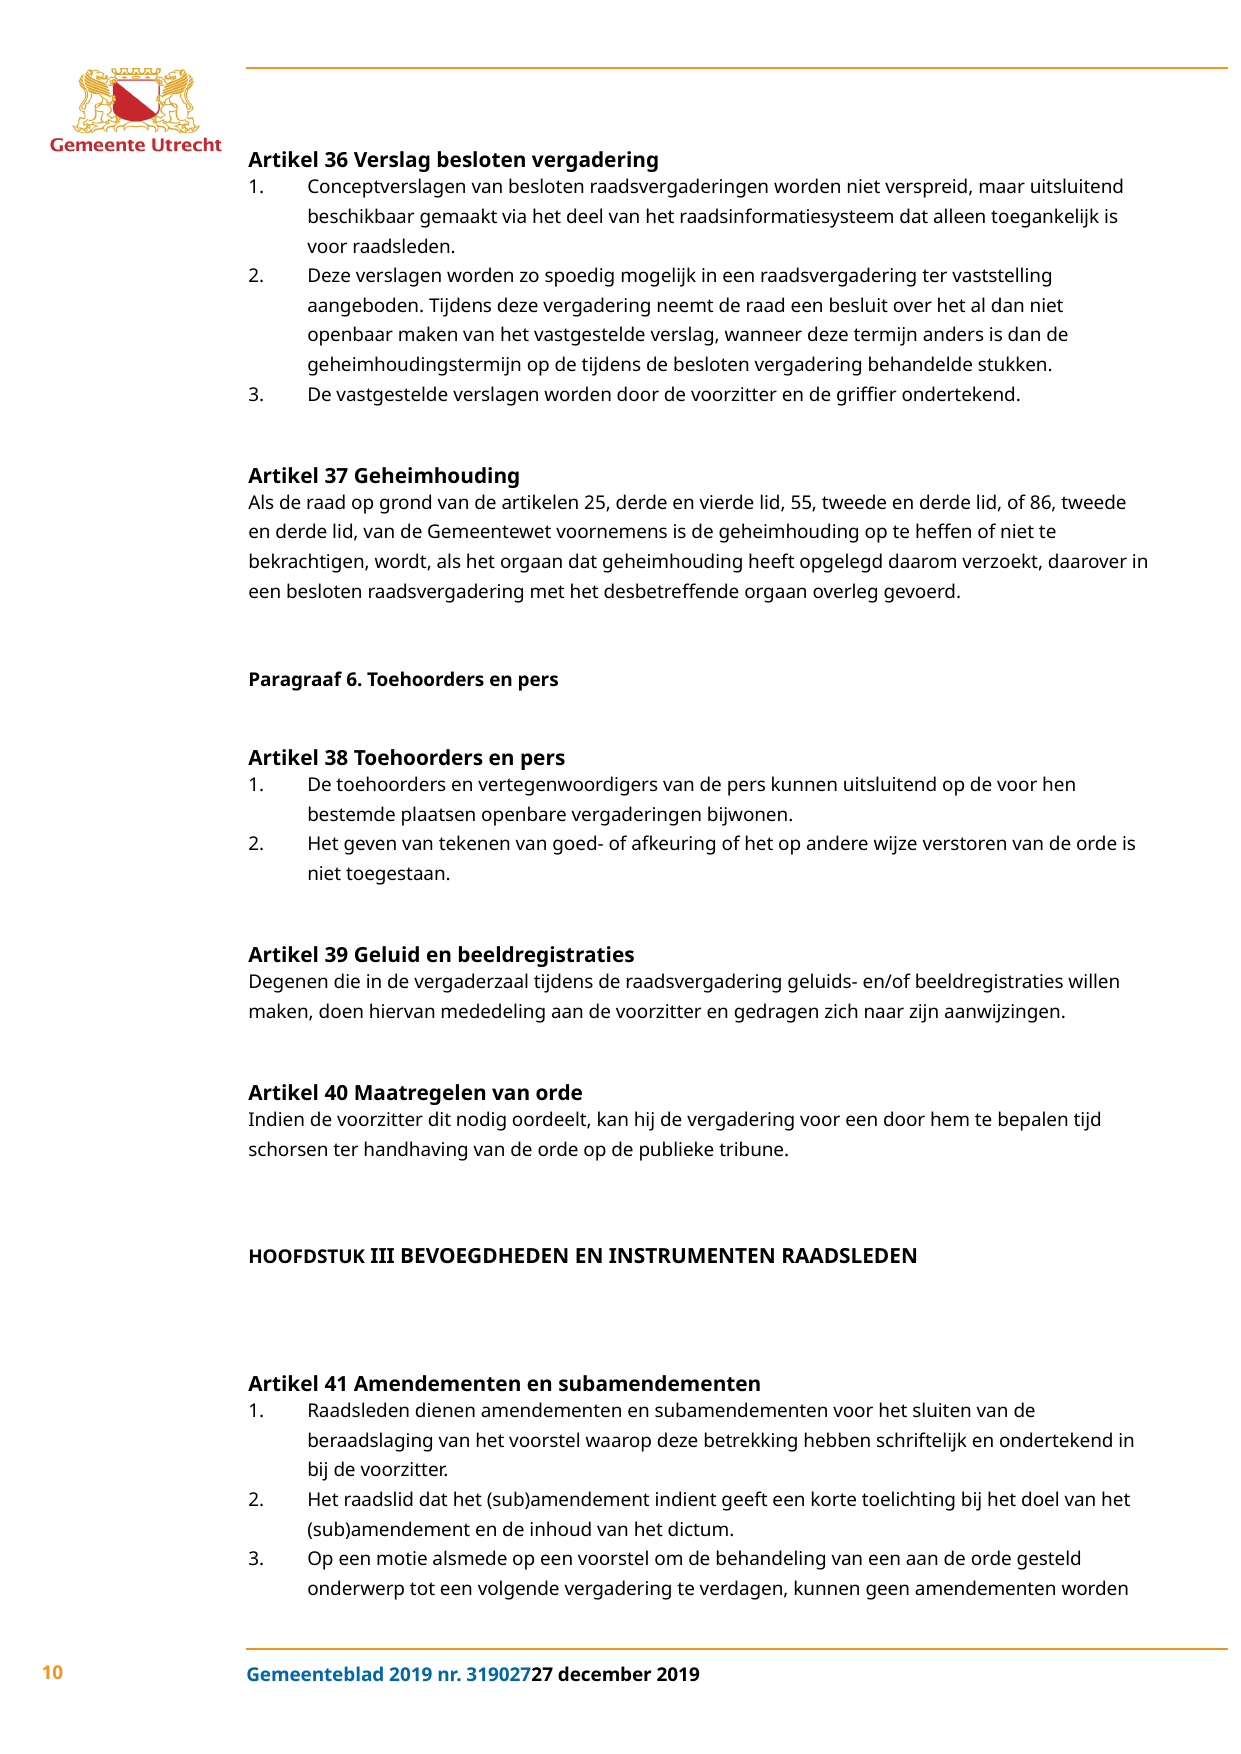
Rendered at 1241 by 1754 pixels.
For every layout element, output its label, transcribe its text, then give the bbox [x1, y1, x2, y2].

list De vastgestelde verslagen worden door de voorzitter en de griffier ondertekend. [248, 381, 1152, 406]
list Deze verslagen worden zo spoedig mogelijk in een raadsvergadering ter vaststelling aangeboden. Tijdens deze vergadering neemt de raad een besluit over het al dan niet openbaar maken van het vastgestelde verslag, wanneer deze termijn anders is dan de geheimhoudingstermijn op de tijdens de besloten vergadering behandelde stukken. [248, 262, 1152, 377]
text Artikel 40 Maatregelen van orde [248, 1078, 1152, 1106]
text Als de raad op grond van de artikelen 25, derde en vierde lid, 55, tweede en derde lid, of 86, tweede en derde lid, van de Gemeentewet voornemens is de geheimhouding op te heffen of niet te bekrachtigen, wordt, als het orgaan dat geheimhouding heeft opgelegd daarom verzoekt, daarover in een besloten raadsvergadering met het desbetreffende orgaan overleg gevoerd. [248, 489, 1152, 604]
list Conceptverslagen van besloten raadsvergaderingen worden niet verspreid, maar uitsluitend beschikbaar gemaakt via het deel van het raadsinformatiesysteem dat alleen toegankelijk is voor raadsleden. [248, 174, 1152, 258]
list Het geven van tekenen van goed- of afkeuring of het op andere wijze verstoren van de orde is niet toegestaan. [248, 830, 1152, 886]
text Degenen die in de vergaderzaal tijdens de raadsvergadering geluids- en/of beeldregistraties willen maken, doen hiervan mededeling aan de voorzitter en gedragen zich naar zijn aanwijzingen. [248, 968, 1152, 1024]
text Artikel 37 Geheimhouding [248, 461, 1152, 489]
list Op een motie alsmede op een voorstel om de behandeling van een aan de orde gesteld onderwerp tot een volgende vergadering te verdagen, kunnen geen amendementen worden [248, 1545, 1152, 1601]
text Artikel 41 Amendementen en subamendementen [248, 1369, 1152, 1397]
text Paragraaf 6. Toehoorders en pers [248, 667, 1152, 692]
list Het raadslid dat het (sub)amendement indient geeft een korte toelichting bij het doel van het (sub)amendement en de inhoud van het dictum. [248, 1486, 1152, 1541]
text HOOFDSTUK III BEVOEGDHEDEN EN INSTRUMENTEN RAADSLEDEN [248, 1241, 1152, 1269]
list De toehoorders en vertegenwoordigers van de pers kunnen uitsluitend op de voor hen bestemde plaatsen openbare vergaderingen bijwonen. [248, 771, 1152, 827]
text Artikel 39 Geluid en beeldregistraties [248, 940, 1152, 968]
text Indien de voorzitter dit nodig oordeelt, kan hij de vergadering voor een door hem te bepalen tijd schorsen ter handhaving van de orde op de publieke tribune. [248, 1106, 1152, 1162]
list Raadsleden dienen amendementen en subamendementen voor het sluiten van de beraadslaging van het voorstel waarop deze betrekking hebben schriftelijk en ondertekend in bij de voorzitter. [248, 1397, 1152, 1482]
text Artikel 38 Toehoorders en pers [248, 743, 1152, 771]
text Artikel 36 Verslag besloten vergadering [248, 145, 1152, 174]
picture [41, 47, 231, 172]
